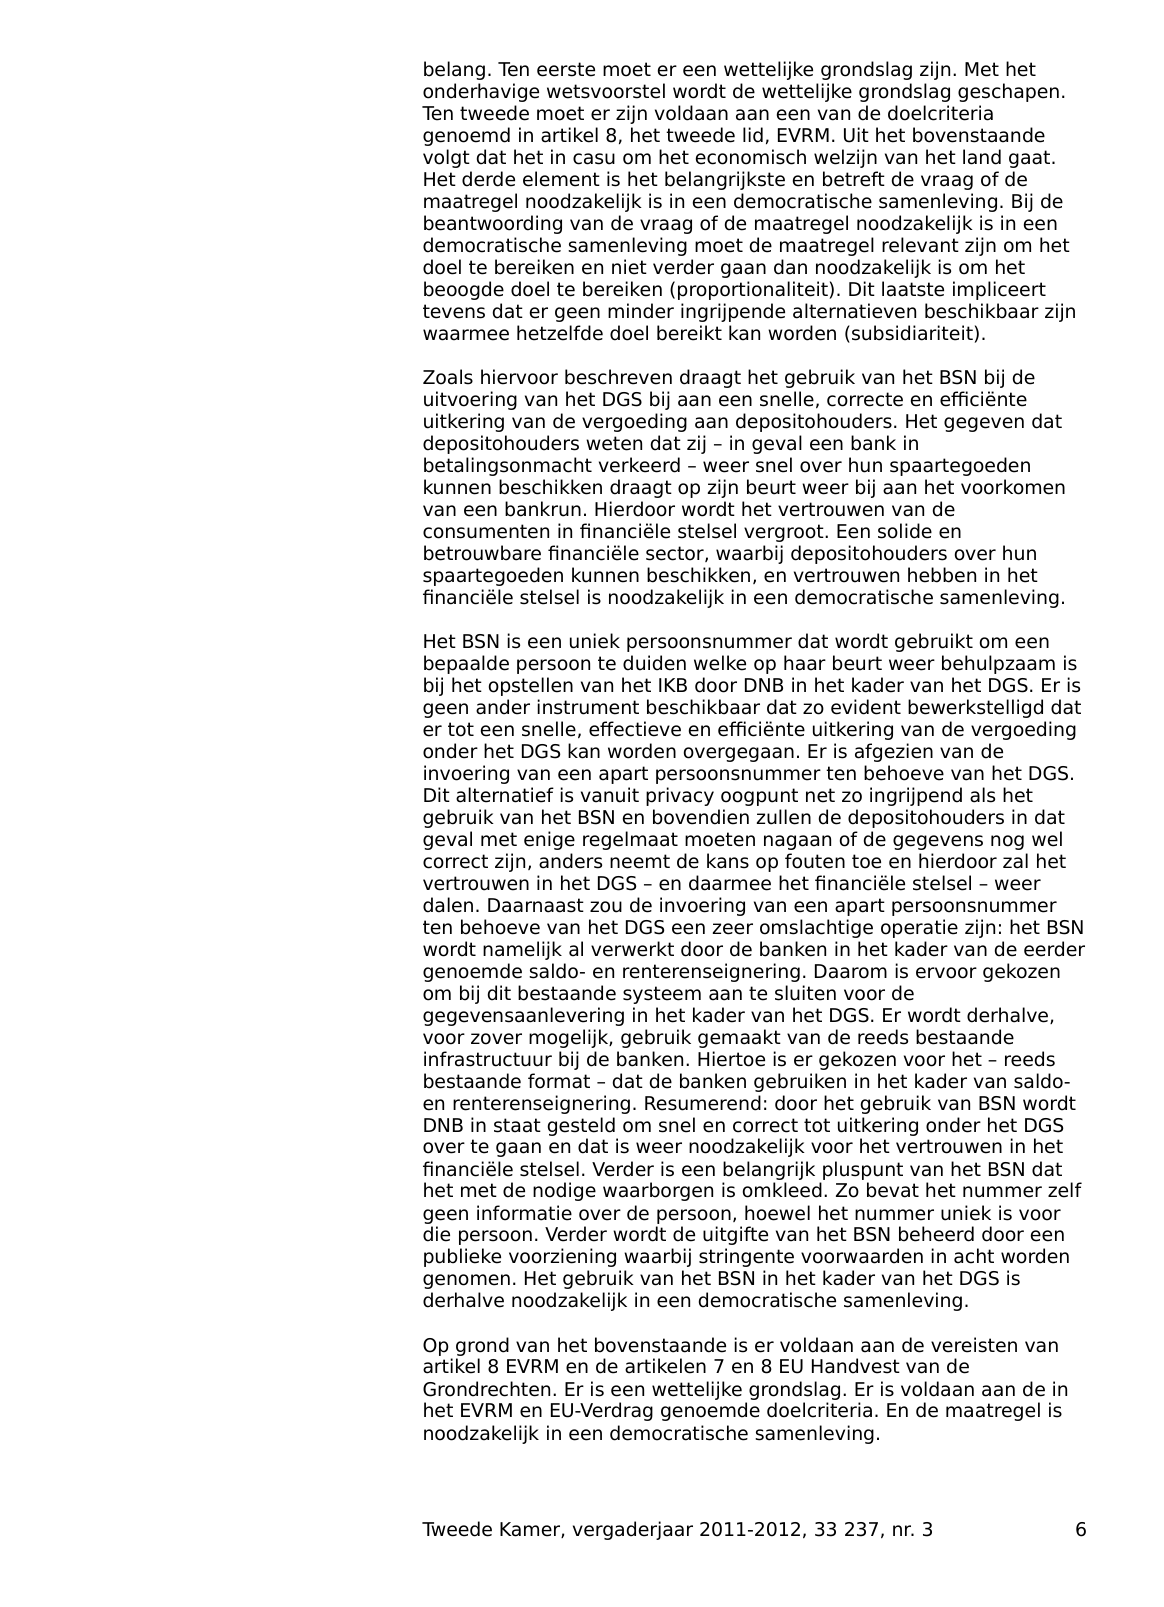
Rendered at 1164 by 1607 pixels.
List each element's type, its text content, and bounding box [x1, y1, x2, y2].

text belang. Ten eerste moet er een wettelijke grondslag zijn. Met het onderhavige wetsvoorstel wordt de wettelijke grondslag geschapen. Ten tweede moet er zijn voldaan aan een van de doelcriteria genoemd in artikel 8, het tweede lid, EVRM. Uit het bovenstaande volgt dat het in casu om het economisch welzijn van het land gaat. Het derde element is het belangrijkste en betreft de vraag of de maatregel noodzakelijk is in een democratische samenleving. Bij de beantwoording van de vraag of de maatregel noodzakelijk is in een democratische samenleving moet de maatregel relevant zijn om het doel te bereiken en niet verder gaan dan noodzakelijk is om het beoogde doel te bereiken (proportionaliteit). Dit laatste impliceert tevens dat er geen minder ingrijpende alternatieven beschikbaar zijn waarmee hetzelfde doel bereikt kan worden (subsidiariteit). [422, 59, 1087, 345]
text Op grond van het bovenstaande is er voldaan aan de vereisten van artikel 8 EVRM en de artikelen 7 en 8 EU Handvest van de Grondrechten. Er is een wettelijke grondslag. Er is voldaan aan de in het EVRM en EU-Verdrag genoemde doelcriteria. En de maatregel is noodzakelijk in een democratische samenleving. [422, 1334, 1087, 1444]
text Het BSN is een uniek persoonsnummer dat wordt gebruikt om een bepaalde persoon te duiden welke op haar beurt weer behulpzaam is bij het opstellen van het IKB door DNB in het kader van het DGS. Er is geen ander instrument beschikbaar dat zo evident bewerkstelligd dat er tot een snelle, effectieve en efficiënte uitkering van de vergoeding onder het DGS kan worden overgegaan. Er is afgezien van de invoering van een apart persoonsnummer ten behoeve van het DGS. Dit alternatief is vanuit privacy oogpunt net zo ingrijpend als het gebruik van het BSN en bovendien zullen de depositohouders in dat geval met enige regelmaat moeten nagaan of de gegevens nog wel correct zijn, anders neemt de kans op fouten toe en hierdoor zal het vertrouwen in het DGS – en daarmee het financiële stelsel – weer dalen. Daarnaast zou de invoering van een apart persoonsnummer ten behoeve van het DGS een zeer omslachtige operatie zijn: het BSN wordt namelijk al verwerkt door de banken in het kader van de eerder genoemde saldo- en renterenseignering. Daarom is ervoor gekozen om bij dit bestaande systeem aan te sluiten voor de gegevensaanlevering in het kader van het DGS. Er wordt derhalve, voor zover mogelijk, gebruik gemaakt van de reeds bestaande infrastructuur bij de banken. Hiertoe is er gekozen voor het – reeds bestaande format – dat de banken gebruiken in het kader van saldo- en renterenseignering. Resumerend: door het gebruik van BSN wordt DNB in staat gesteld om snel en correct tot uitkering onder het DGS over te gaan en dat is weer noodzakelijk voor het vertrouwen in het financiële stelsel. Verder is een belangrijk pluspunt van het BSN dat het met de nodige waarborgen is omkleed. Zo bevat het nummer zelf geen informatie over de persoon, hoewel het nummer uniek is voor die persoon. Verder wordt de uitgifte van het BSN beheerd door een publieke voorziening waarbij stringente voorwaarden in acht worden genomen. Het gebruik van het BSN in het kader van het DGS is derhalve noodzakelijk in een democratische samenleving. [422, 631, 1087, 1312]
text Zoals hiervoor beschreven draagt het gebruik van het BSN bij de uitvoering van het DGS bij aan een snelle, correcte en efficiënte uitkering van de vergoeding aan depositohouders. Het gegeven dat depositohouders weten dat zij – in geval een bank in betalingsonmacht verkeerd – weer snel over hun spaartegoeden kunnen beschikken draagt op zijn beurt weer bij aan het voorkomen van een bankrun. Hierdoor wordt het vertrouwen van de consumenten in financiële stelsel vergroot. Een solide en betrouwbare financiële sector, waarbij depositohouders over hun spaartegoeden kunnen beschikken, en vertrouwen hebben in het financiële stelsel is noodzakelijk in een democratische samenleving. [422, 367, 1087, 609]
